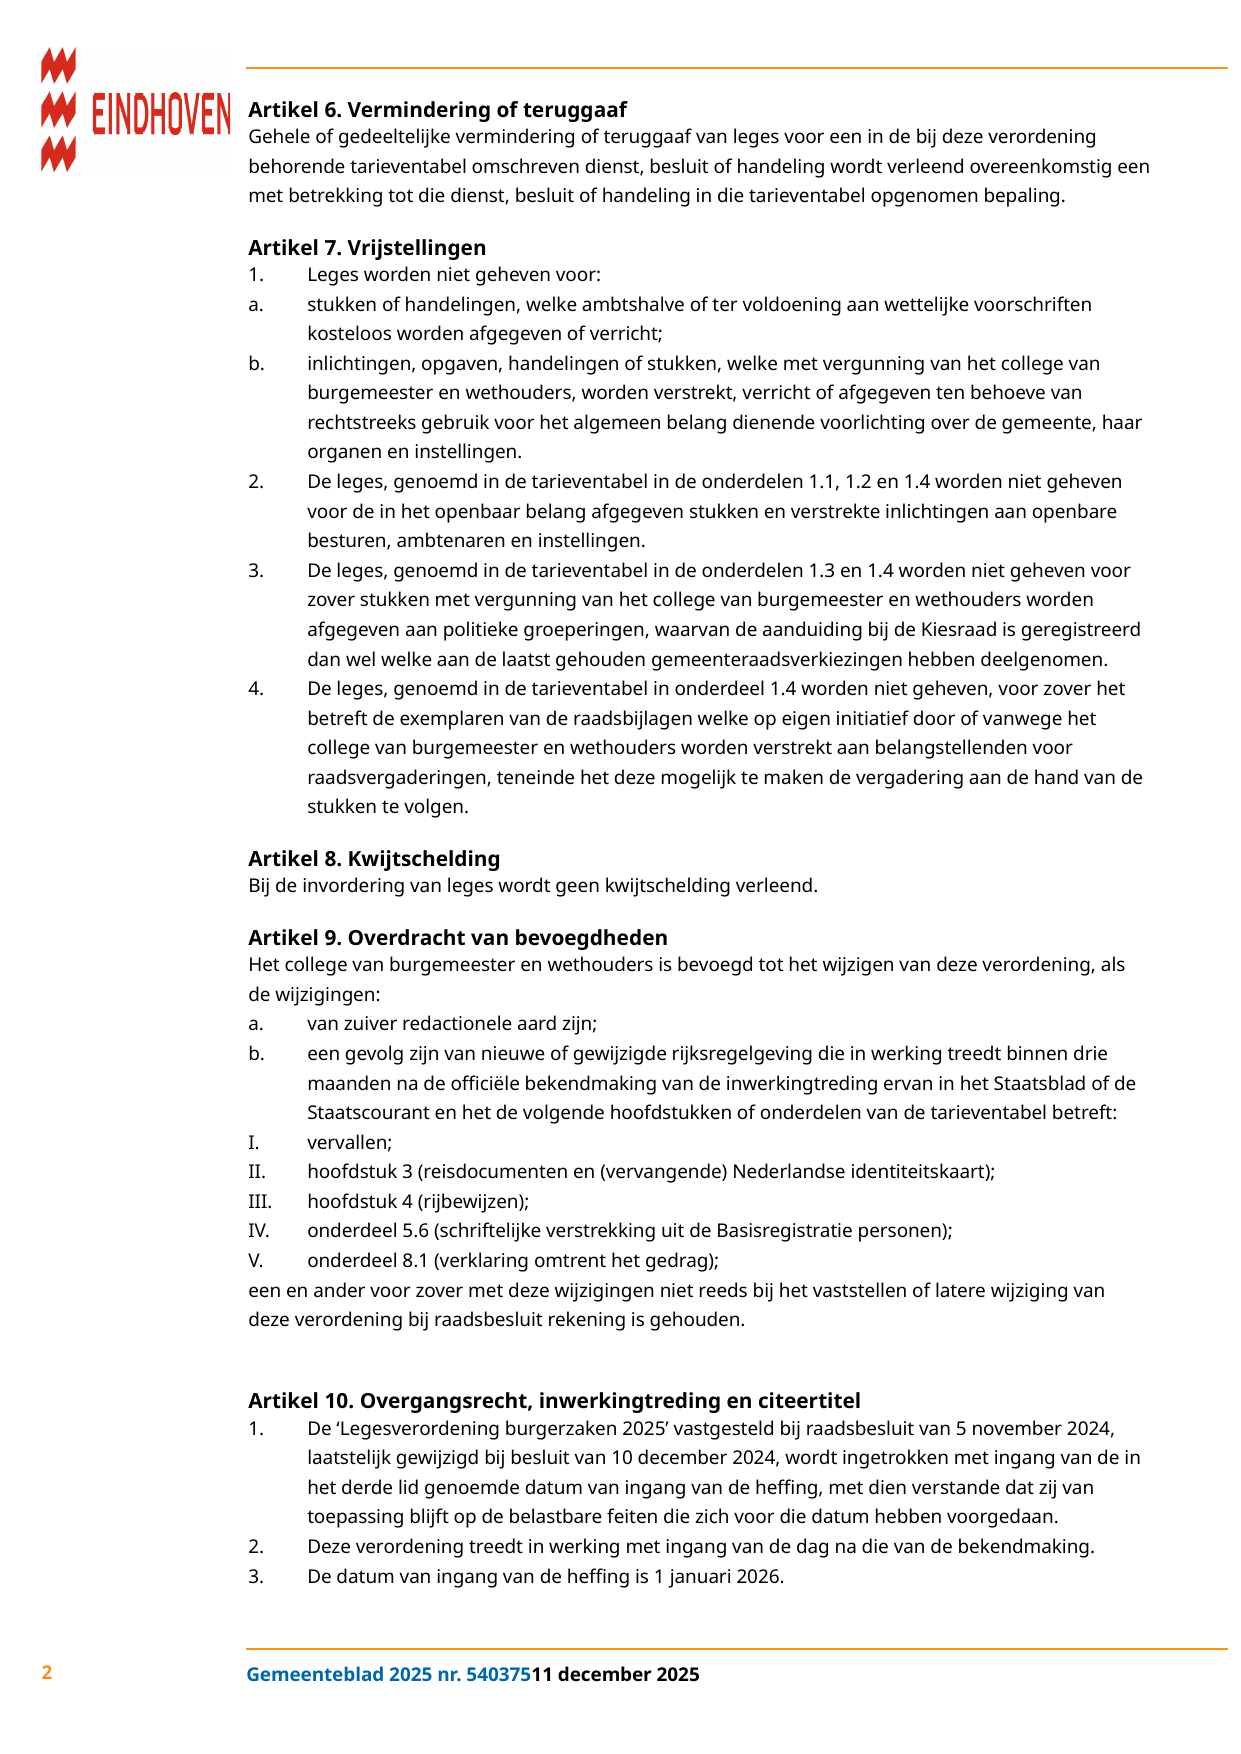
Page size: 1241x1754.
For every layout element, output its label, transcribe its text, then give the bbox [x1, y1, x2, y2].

list De leges, genoemd in de tarieventabel in de onderdelen 1.3 en 1.4 worden niet geheven voor zover stukken met vergunning van het college van burgemeester en wethouders worden afgegeven aan politieke groeperingen, waarvan de aanduiding bij de Kiesraad is geregistreerd dan wel welke aan de laatst gehouden gemeenteraadsverkiezingen hebben deelgenomen. [248, 557, 1152, 672]
list inlichtingen, opgaven, handelingen of stukken, welke met vergunning van het college van burgemeester en wethouders, worden verstrekt, verricht of afgegeven ten behoeve van rechtstreeks gebruik voor het algemeen belang dienende voorlichting over de gemeente, haar organen en instellingen. [248, 350, 1152, 464]
list De leges, genoemd in de tarieventabel in de onderdelen 1.1, 1.2 en 1.4 worden niet geheven voor de in het openbaar belang afgegeven stukken en verstrekte inlichtingen aan openbare besturen, ambtenaren en instellingen. [248, 468, 1152, 553]
text Artikel 7. Vrijstellingen [248, 233, 1152, 261]
list hoofdstuk 3 (reisdocumenten en (vervangende) Nederlandse identiteitskaart); [248, 1158, 1152, 1184]
list stukken of handelingen, welke ambtshalve of ter voldoening aan wettelijke voorschriften kosteloos worden afgegeven of verricht; [248, 291, 1152, 346]
text Artikel 6. Vermindering of teruggaaf [248, 95, 1152, 123]
list van zuiver redactionele aard zijn; [248, 1011, 1152, 1036]
text Gehele of gedeeltelijke vermindering of teruggaaf van leges voor een in de bij deze verordening behorende tarieventabel omschreven dienst, besluit of handeling wordt verleend overeenkomstig een met betrekking tot die dienst, besluit of handeling in die tarieventabel opgenomen bepaling. [248, 123, 1152, 208]
text een en ander voor zover met deze wijzigingen niet reeds bij het vaststellen of latere wijziging van deze verordening bij raadsbesluit rekening is gehouden. [248, 1277, 1152, 1332]
list hoofdstuk 4 (rijbewijzen); [248, 1188, 1152, 1214]
text Artikel 8. Kwijtschelding [248, 844, 1152, 873]
list De leges, genoemd in de tarieventabel in onderdeel 1.4 worden niet geheven, voor zover het betreft de exemplaren van de raadsbijlagen welke op eigen initiatief door of vanwege het college van burgemeester en wethouders worden verstrekt aan belangstellenden voor raadsvergaderingen, teneinde het deze mogelijk te maken de vergadering aan de hand van de stukken te volgen. [248, 675, 1152, 819]
text Artikel 9. Overdracht van bevoegdheden [248, 923, 1152, 951]
list onderdeel 8.1 (verklaring omtrent het gedrag); [248, 1247, 1152, 1273]
list De ‘Legesverordening burgerzaken 2025’ vastgesteld bij raadsbesluit van 5 november 2024, laatstelijk gewijzigd bij besluit van 10 december 2024, wordt ingetrokken met ingang van de in het derde lid genoemde datum van ingang van de heffing, met dien verstande dat zij van toepassing blijft op de belastbare feiten die zich voor die datum hebben voorgedaan. [248, 1415, 1152, 1529]
list een gevolg zijn van nieuwe of gewijzigde rijksregelgeving die in werking treedt binnen drie maanden na de officiële bekendmaking van de inwerkingtreding ervan in het Staatsblad of de Staatscourant en het de volgende hoofdstukken of onderdelen van de tarieventabel betreft: [248, 1040, 1152, 1125]
text Het college van burgemeester en wethouders is bevoegd tot het wijzigen van deze verordening, als de wijzigingen: [248, 951, 1152, 1007]
list Leges worden niet geheven voor: [248, 261, 1152, 287]
list De datum van ingang van de heffing is 1 januari 2026. [248, 1563, 1152, 1588]
list Deze verordening treedt in werking met ingang van de dag na die van de bekendmaking. [248, 1533, 1152, 1559]
text Artikel 10. Overgangsrecht, inwerkingtreding en citeertitel [248, 1386, 1152, 1415]
list onderdeel 5.6 (schriftelijke verstrekking uit de Basisregistratie personen); [248, 1218, 1152, 1243]
list vervallen; [248, 1129, 1152, 1155]
text Bij de invordering van leges wordt geen kwijtschelding verleend. [248, 873, 1152, 898]
picture [41, 47, 231, 172]
